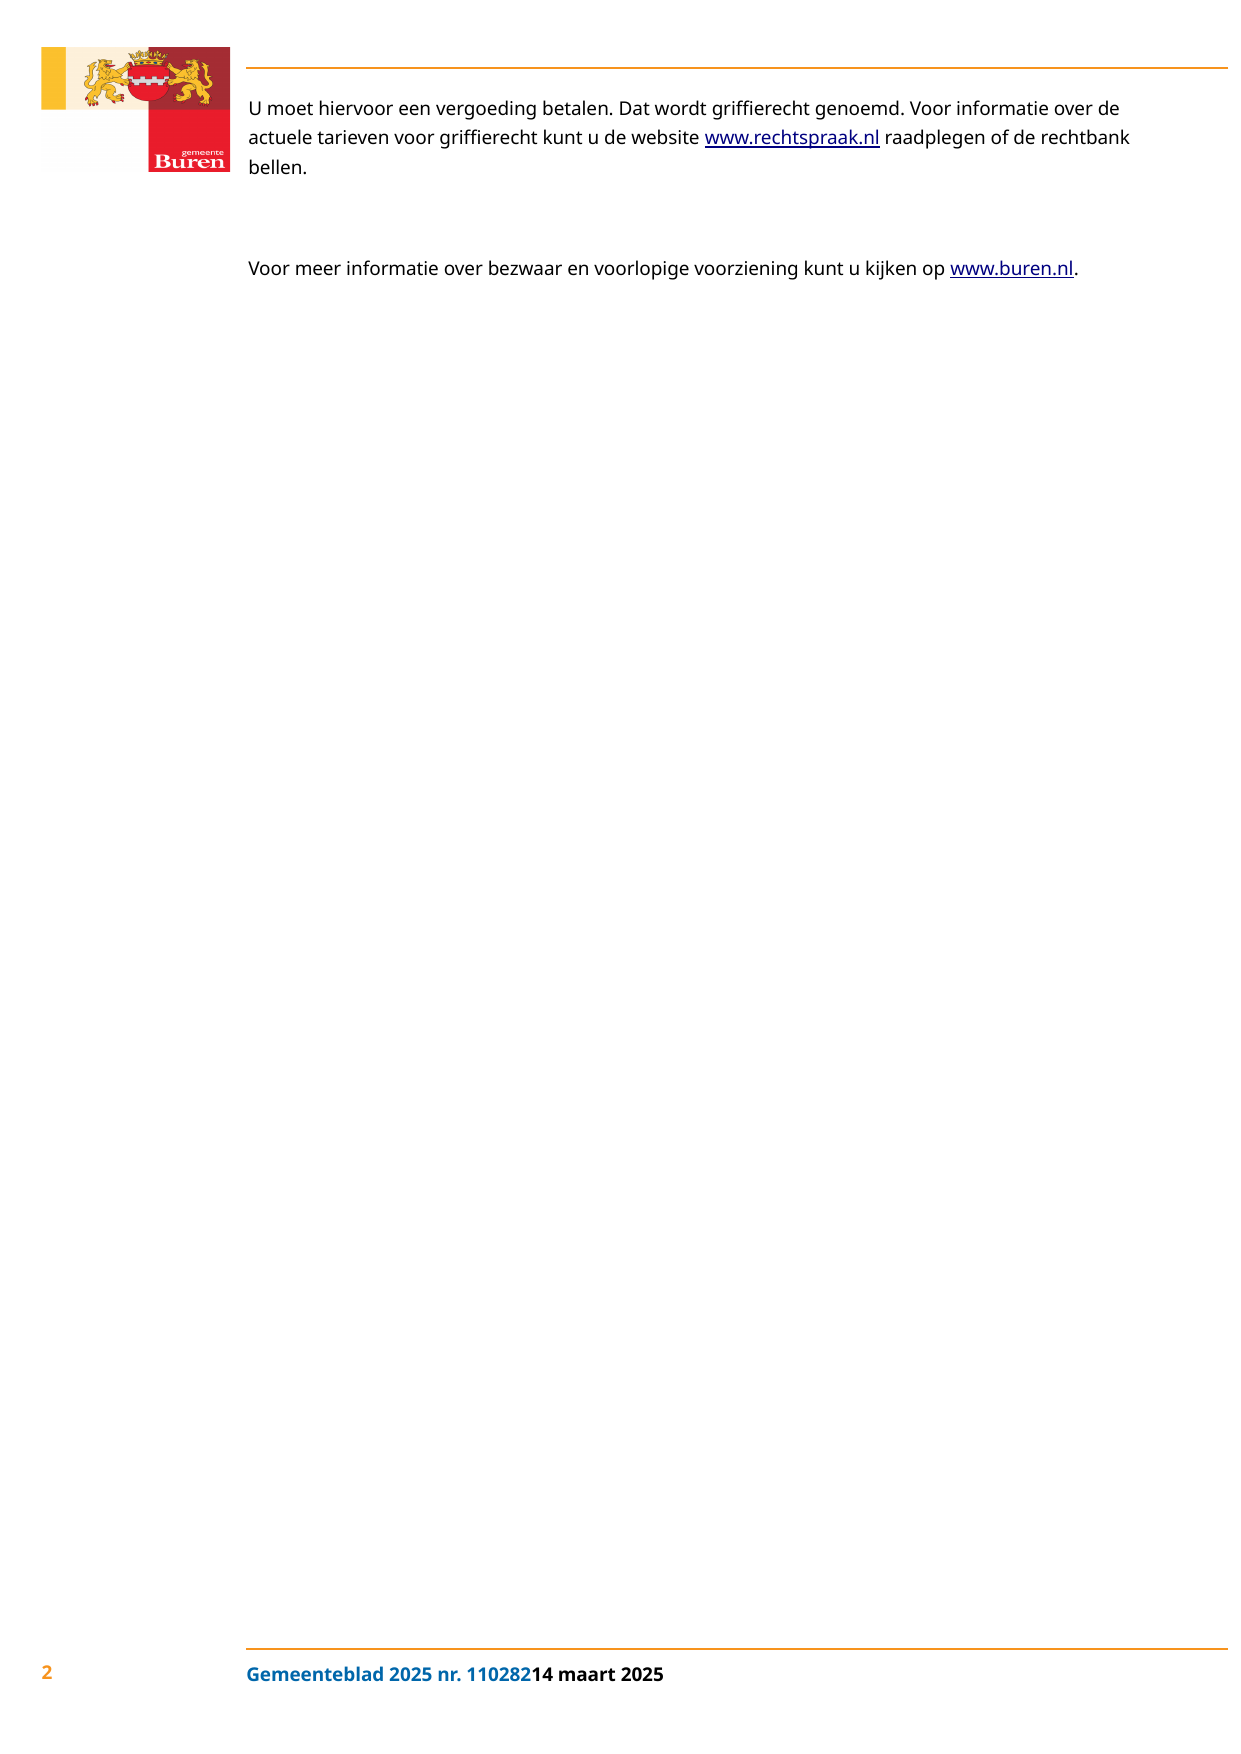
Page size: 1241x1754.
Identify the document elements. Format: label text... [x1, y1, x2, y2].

picture [41, 47, 231, 172]
text U moet hiervoor een vergoeding betalen. Dat wordt griffierecht genoemd. Voor informatie over de actuele tarieven voor griffierecht kunt u de website www.rechtspraak.nl raadplegen of de rechtbank bellen. [248, 95, 1152, 180]
text Voor meer informatie over bezwaar en voorlopige voorziening kunt u kijken op www.buren.nl. [248, 255, 1152, 281]
